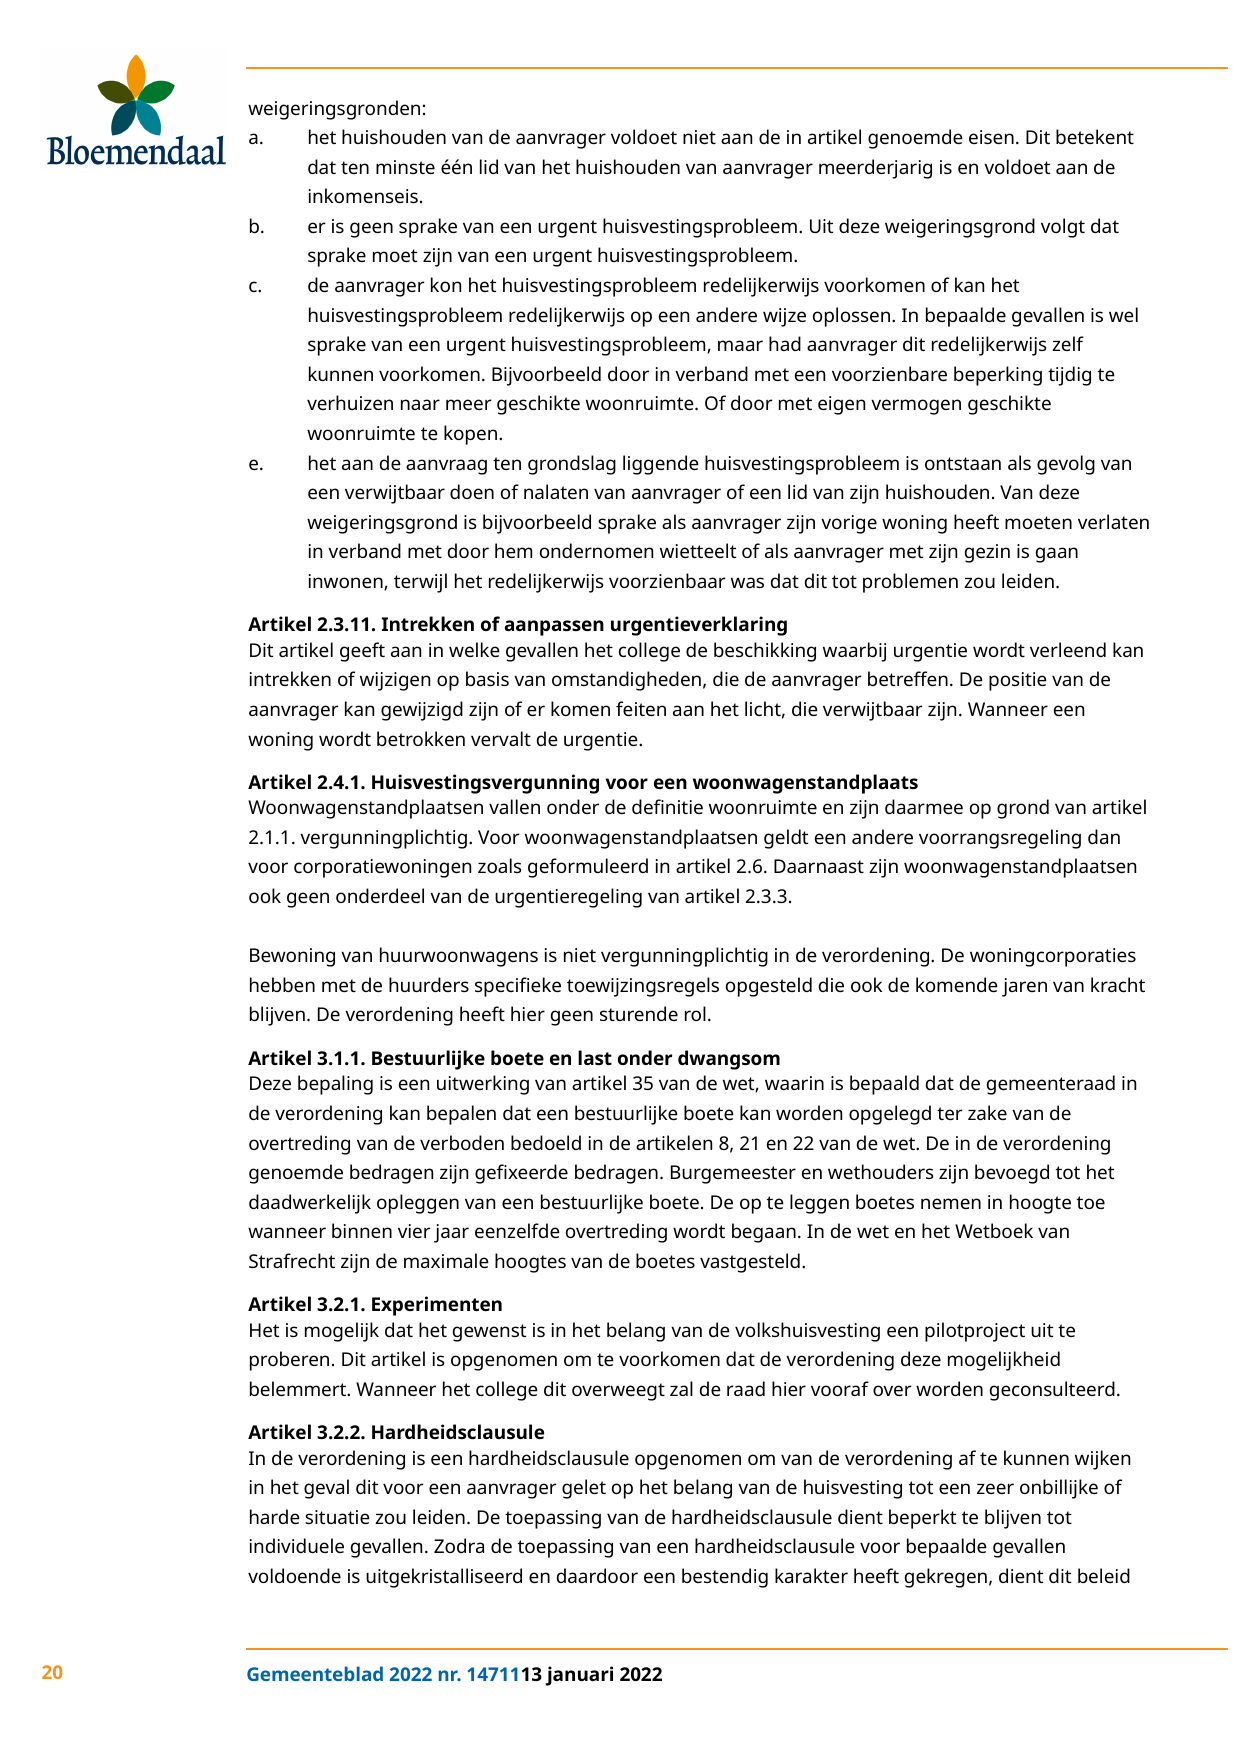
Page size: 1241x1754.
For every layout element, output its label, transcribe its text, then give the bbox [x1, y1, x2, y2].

list de aanvrager kon het huisvestingsprobleem redelijkerwijs voorkomen of kan het huisvestingsprobleem redelijkerwijs op een andere wijze oplossen. In bepaalde gevallen is wel sprake van een urgent huisvestingsprobleem, maar had aanvrager dit redelijkerwijs zelf kunnen voorkomen. Bijvoorbeeld door in verband met een voorzienbare beperking tijdig te verhuizen naar meer geschikte woonruimte. Of door met eigen vermogen geschikte woonruimte te kopen. [248, 272, 1152, 446]
text Bewoning van huurwoonwagens is niet vergunningplichtig in de verordening. De woningcorporaties hebben met de huurders specifieke toewijzingsregels opgesteld die ook de komende jaren van kracht blijven. De verordening heeft hier geen sturende rol. [248, 942, 1152, 1027]
picture [41, 47, 231, 172]
list er is geen sprake van een urgent huisvestingsprobleem. Uit deze weigeringsgrond volgt dat sprake moet zijn van een urgent huisvestingsprobleem. [248, 213, 1152, 268]
list het aan de aanvraag ten grondslag liggende huisvestingsprobleem is ontstaan als gevolg van een verwijtbaar doen of nalaten van aanvrager of een lid van zijn huishouden. Van deze weigeringsgrond is bijvoorbeeld sprake als aanvrager zijn vorige woning heeft moeten verlaten in verband met door hem ondernomen wietteelt of als aanvrager met zijn gezin is gaan inwonen, terwijl het redelijkerwijs voorzienbaar was dat dit tot problemen zou leiden. [248, 450, 1152, 594]
text In de verordening is een hardheidsclausule opgenomen om van de verordening af te kunnen wijken in het geval dit voor een aanvrager gelet op het belang van de huisvesting tot een zeer onbillijke of harde situatie zou leiden. De toepassing van de hardheidsclausule dient beperkt te blijven tot individuele gevallen. Zodra de toepassing van een hardheidsclausule voor bepaalde gevallen voldoende is uitgekristalliseerd en daardoor een bestendig karakter heeft gekregen, dient dit beleid [248, 1445, 1152, 1589]
text Het is mogelijk dat het gewenst is in het belang van de volkshuisvesting een pilotproject uit te proberen. Dit artikel is opgenomen om te voorkomen dat de verordening deze mogelijkheid belemmert. Wanneer het college dit overweegt zal de raad hier vooraf over worden geconsulteerd. [248, 1317, 1152, 1402]
text Artikel 3.2.1. Experimenten [248, 1291, 1152, 1317]
list het huishouden van de aanvrager voldoet niet aan de in artikel genoemde eisen. Dit betekent dat ten minste één lid van het huishouden van aanvrager meerderjarig is en voldoet aan de inkomenseis. [248, 124, 1152, 209]
text weigeringsgronden: [248, 95, 1152, 121]
text Artikel 2.4.1. Huisvestingsvergunning voor een woonwagenstandplaats [248, 769, 1152, 794]
text Artikel 3.2.2. Hardheidsclausule [248, 1419, 1152, 1445]
text Woonwagenstandplaatsen vallen onder de definitie woonruimte en zijn daarmee op grond van artikel 2.1.1. vergunningplichtig. Voor woonwagenstandplaatsen geldt een andere voorrangsregeling dan voor corporatiewoningen zoals geformuleerd in artikel 2.6. Daarnaast zijn woonwagenstandplaatsen ook geen onderdeel van de urgentieregeling van artikel 2.3.3. [248, 794, 1152, 909]
text Artikel 3.1.1. Bestuurlijke boete en last onder dwangsom [248, 1045, 1152, 1071]
text Artikel 2.3.11. Intrekken of aanpassen urgentieverklaring [248, 611, 1152, 637]
text Dit artikel geeft aan in welke gevallen het college de beschikking waarbij urgentie wordt verleend kan intrekken of wijzigen op basis van omstandigheden, die de aanvrager betreffen. De positie van de aanvrager kan gewijzigd zijn of er komen feiten aan het licht, die verwijtbaar zijn. Wanneer een woning wordt betrokken vervalt de urgentie. [248, 637, 1152, 751]
text Deze bepaling is een uitwerking van artikel 35 van de wet, waarin is bepaald dat de gemeenteraad in de verordening kan bepalen dat een bestuurlijke boete kan worden opgelegd ter zake van de overtreding van de verboden bedoeld in de artikelen 8, 21 en 22 van de wet. De in de verordening genoemde bedragen zijn gefixeerde bedragen. Burgemeester en wethouders zijn bevoegd tot het daadwerkelijk opleggen van een bestuurlijke boete. De op te leggen boetes nemen in hoogte toe wanneer binnen vier jaar eenzelfde overtreding wordt begaan. In de wet en het Wetboek van Strafrecht zijn de maximale hoogtes van de boetes vastgesteld. [248, 1071, 1152, 1274]
